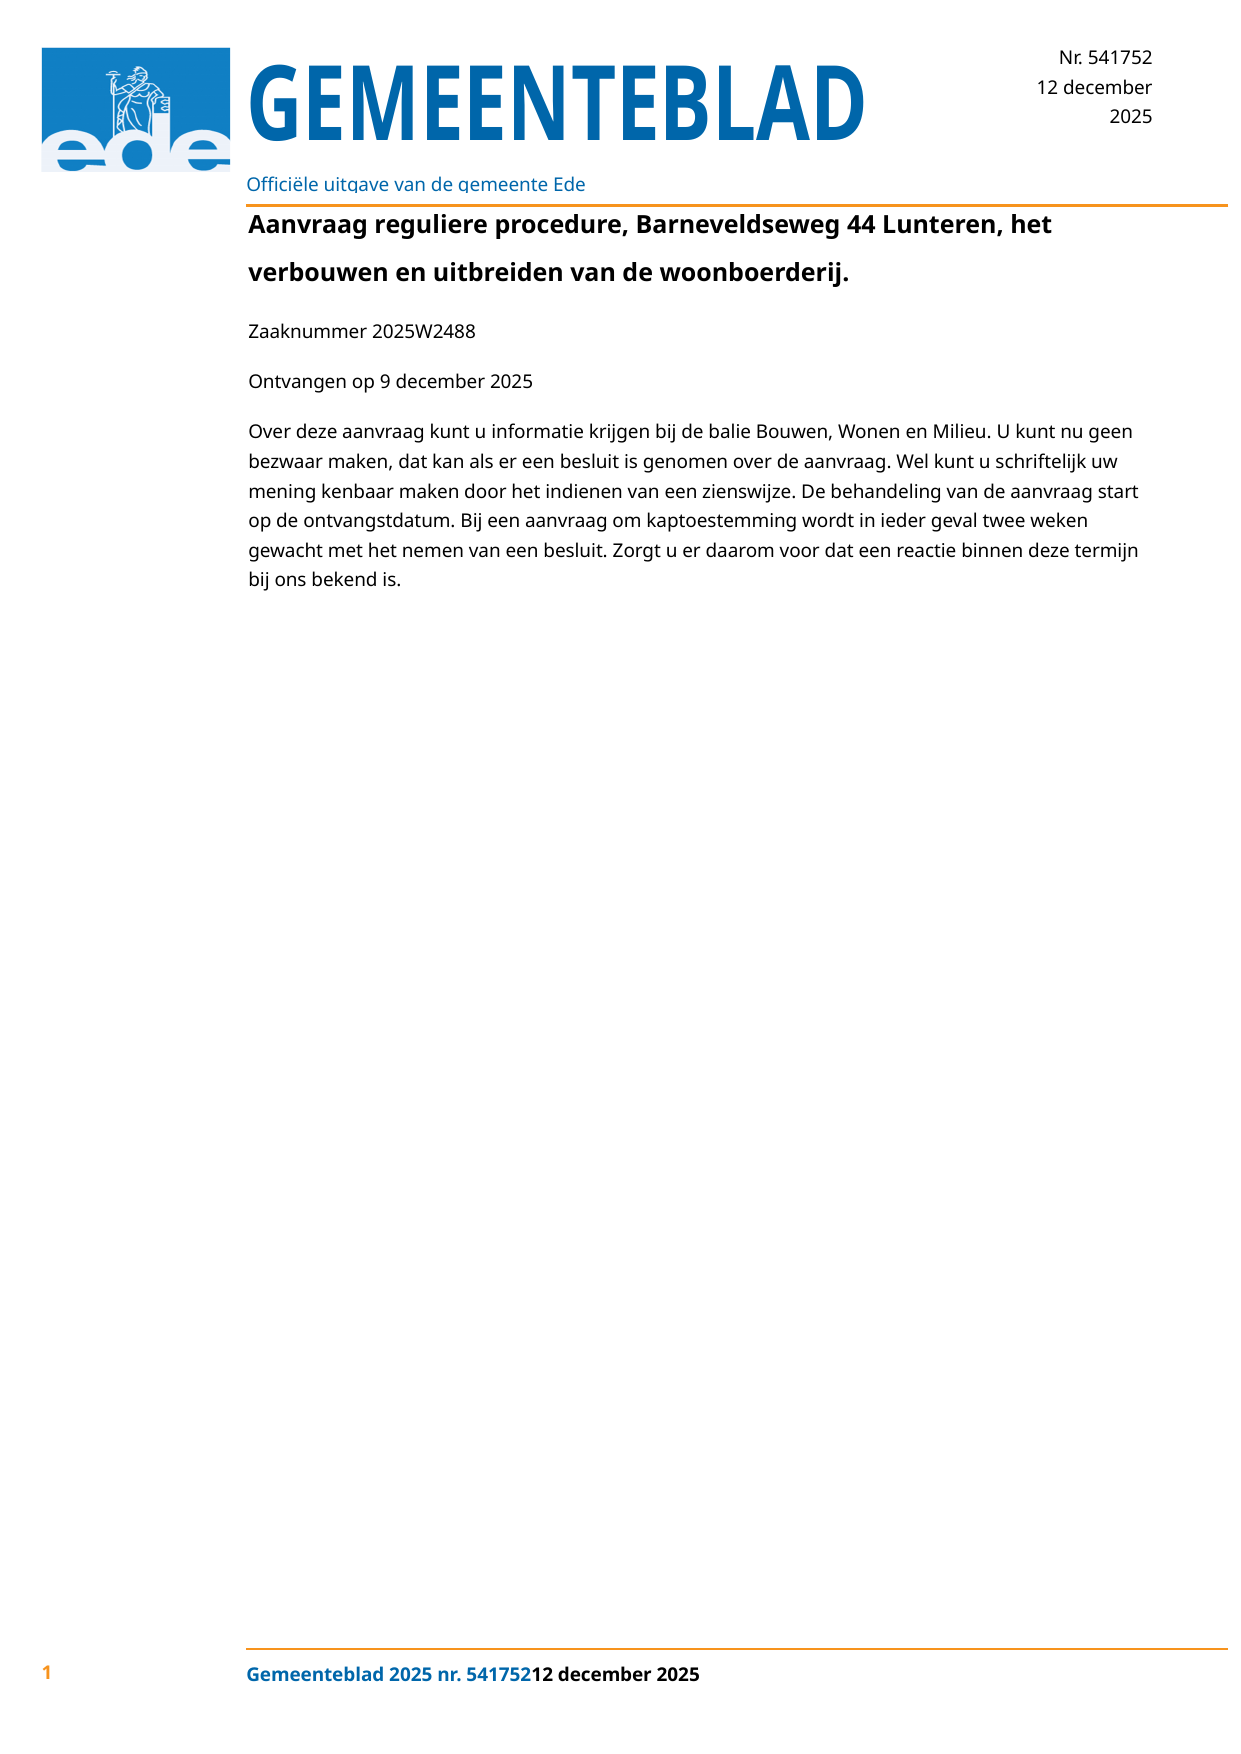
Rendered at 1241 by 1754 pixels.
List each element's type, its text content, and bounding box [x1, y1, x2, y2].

text Aanvraag reguliere procedure, Barneveldseweg 44 Lunteren, het verbouwen en uitbreiden van de woonboerderij. [248, 207, 1152, 288]
text Over deze aanvraag kunt u informatie krijgen bij de balie Bouwen, Wonen en Milieu. U kunt nu geen bezwaar maken, dat kan als er een besluit is genomen over de aanvraag. Wel kunt u schriftelijk uw mening kenbaar maken door het indienen van een zienswijze. De behandeling van de aanvraag start op de ontvangstdatum. Bij een aanvraag om kaptoestemming wordt in ieder geval twee weken gewacht met het nemen van een besluit. Zorgt u er daarom voor dat een reactie binnen deze termijn bij ons bekend is. [248, 419, 1152, 592]
text Zaaknummer 2025W2488 [248, 318, 1152, 344]
picture [41, 47, 231, 172]
text Ontvangen op 9 december 2025 [248, 368, 1152, 394]
